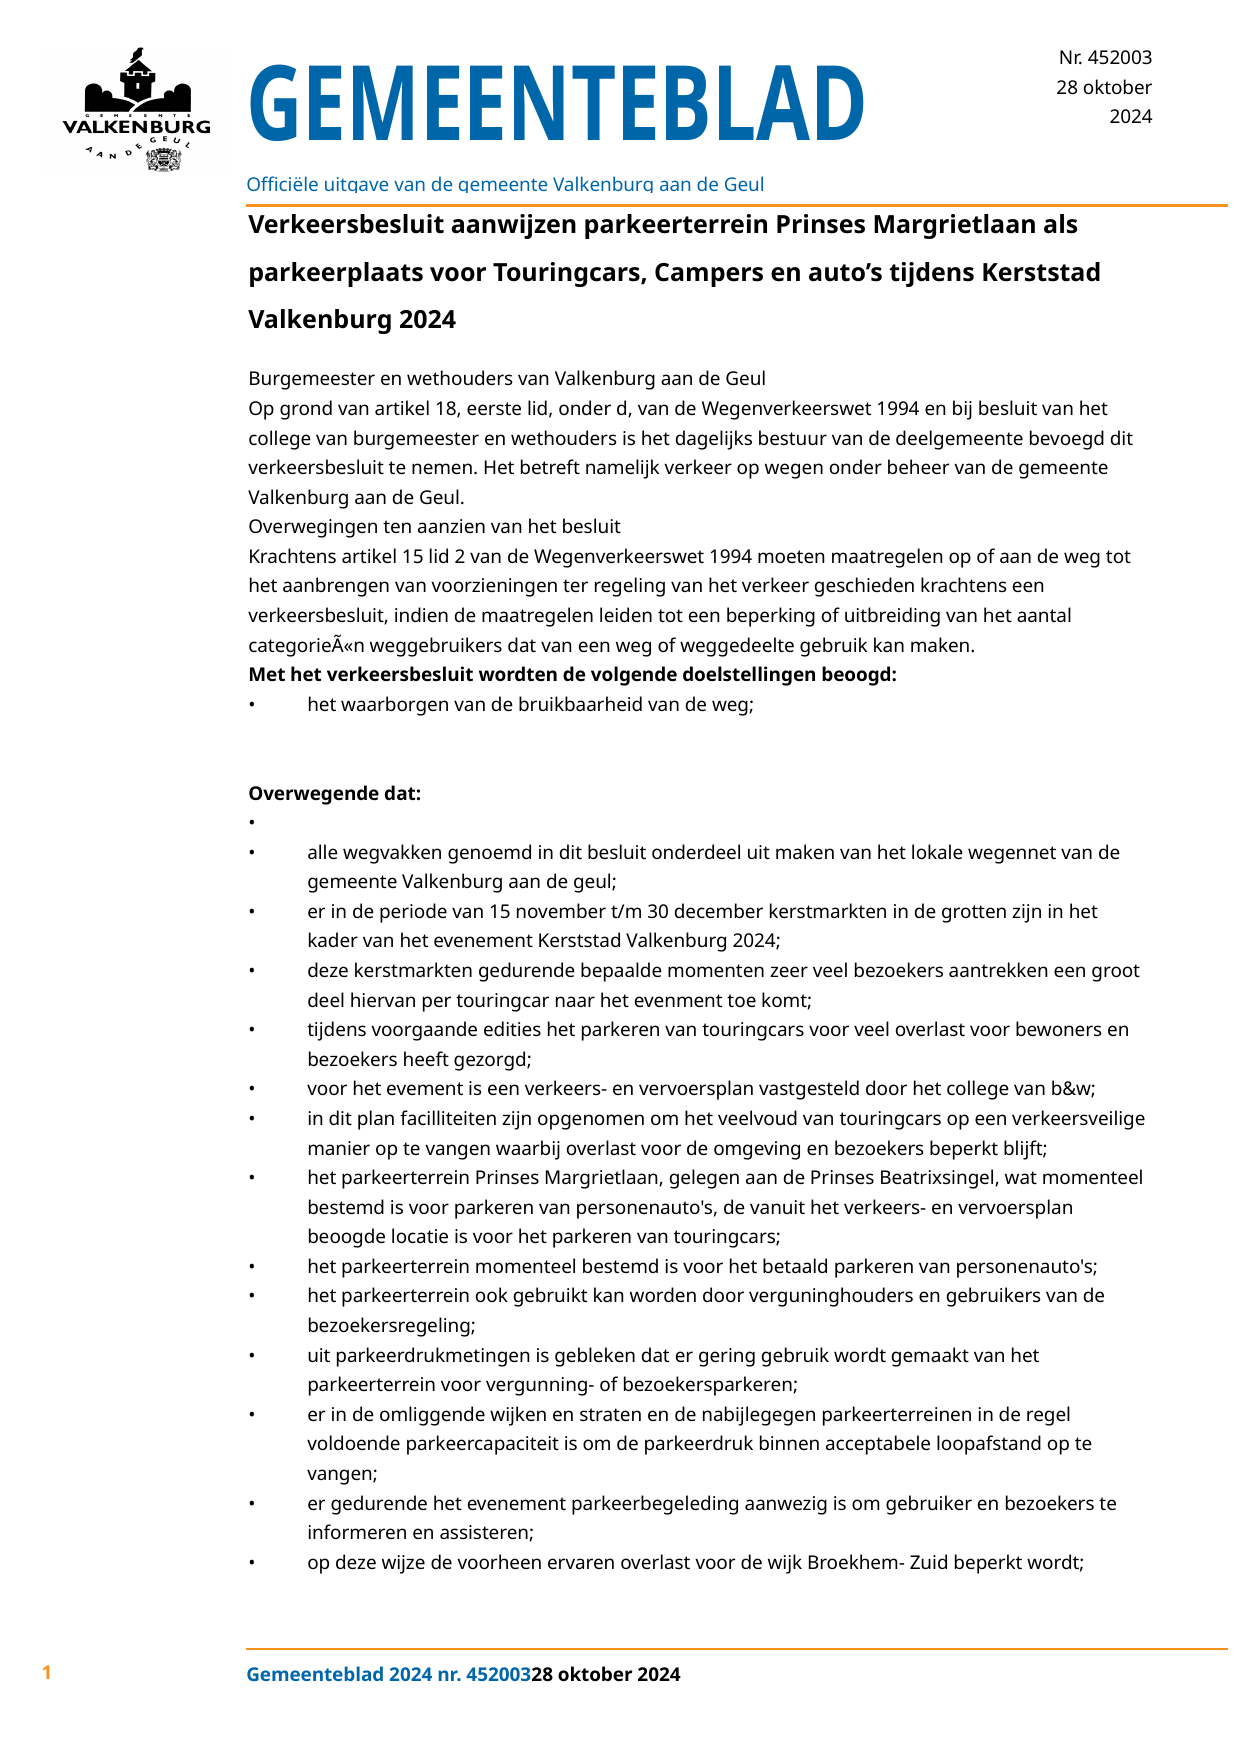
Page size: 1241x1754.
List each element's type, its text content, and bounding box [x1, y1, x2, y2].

list het parkeerterrein Prinses Margrietlaan, gelegen aan de Prinses Beatrixsingel, wat momenteel bestemd is voor parkeren van personenauto's, de vanuit het verkeers- en vervoersplan beoogde locatie is voor het parkeren van touringcars; [248, 1164, 1152, 1249]
list het parkeerterrein ook gebruikt kan worden door verguninghouders en gebruikers van de bezoekersregeling; [248, 1283, 1152, 1338]
list het parkeerterrein momenteel bestemd is voor het betaald parkeren van personenauto's; [248, 1253, 1152, 1279]
list er in de omliggende wijken en straten en de nabijlegegen parkeerterreinen in de regel voldoende parkeercapaciteit is om de parkeerdruk binnen acceptabele loopafstand op te vangen; [248, 1401, 1152, 1486]
text Met het verkeersbesluit wordten de volgende doelstellingen beoogd: [248, 661, 1152, 687]
text Overwegingen ten aanzien van het besluit [248, 513, 1152, 539]
list er gedurende het evenement parkeerbegeleding aanwezig is om gebruiker en bezoekers te informeren en assisteren; [248, 1490, 1152, 1545]
list tijdens voorgaande edities het parkeren van touringcars voor veel overlast voor bewoners en bezoekers heeft gezorgd; [248, 1016, 1152, 1072]
picture [41, 47, 231, 172]
list uit parkeerdrukmetingen is gebleken dat er gering gebruik wordt gemaakt van het parkeerterrein voor vergunning- of bezoekersparkeren; [248, 1342, 1152, 1397]
list er in de periode van 15 november t/m 30 december kerstmarkten in de grotten zijn in het kader van het evenement Kerststad Valkenburg 2024; [248, 898, 1152, 953]
text Krachtens artikel 15 lid 2 van de Wegenverkeerswet 1994 moeten maatregelen op of aan de weg tot het aanbrengen van voorzieningen ter regeling van het verkeer geschieden krachtens een verkeersbesluit, indien de maatregelen leiden tot een beperking of uitbreiding van het aantal categorieÃ«n weggebruikers dat van een weg of weggedeelte gebruik kan maken. [248, 543, 1152, 657]
text Burgemeester en wethouders van Valkenburg aan de Geul [248, 366, 1152, 391]
list in dit plan facilliteiten zijn opgenomen om het veelvoud van touringcars op een verkeersveilige manier op te vangen waarbij overlast voor de omgeving en bezoekers beperkt blijft; [248, 1105, 1152, 1160]
list alle wegvakken genoemd in dit besluit onderdeel uit maken van het lokale wegennet van de gemeente Valkenburg aan de geul; [248, 839, 1152, 894]
list voor het evement is een verkeers- en vervoersplan vastgesteld door het college van b&w; [248, 1076, 1152, 1101]
list op deze wijze de voorheen ervaren overlast voor de wijk Broekhem- Zuid beperkt wordt; [248, 1549, 1152, 1574]
list het waarborgen van de bruikbaarheid van de weg; [248, 691, 1152, 717]
text Verkeersbesluit aanwijzen parkeerterrein Prinses Margrietlaan als parkeerplaats voor Touringcars, Campers en auto’s tijdens Kerststad Valkenburg 2024 [248, 207, 1152, 336]
text Op grond van artikel 18, eerste lid, onder d, van de Wegenverkeerswet 1994 en bij besluit van het college van burgemeester en wethouders is het dagelijks bestuur van de deelgemeente bevoegd dit verkeersbesluit te nemen. Het betreft namelijk verkeer op wegen onder beheer van de gemeente Valkenburg aan de Geul. [248, 395, 1152, 509]
list deze kerstmarkten gedurende bepaalde momenten zeer veel bezoekers aantrekken een groot deel hiervan per touringcar naar het evenment toe komt; [248, 957, 1152, 1012]
text Overwegende dat: [248, 780, 1152, 805]
